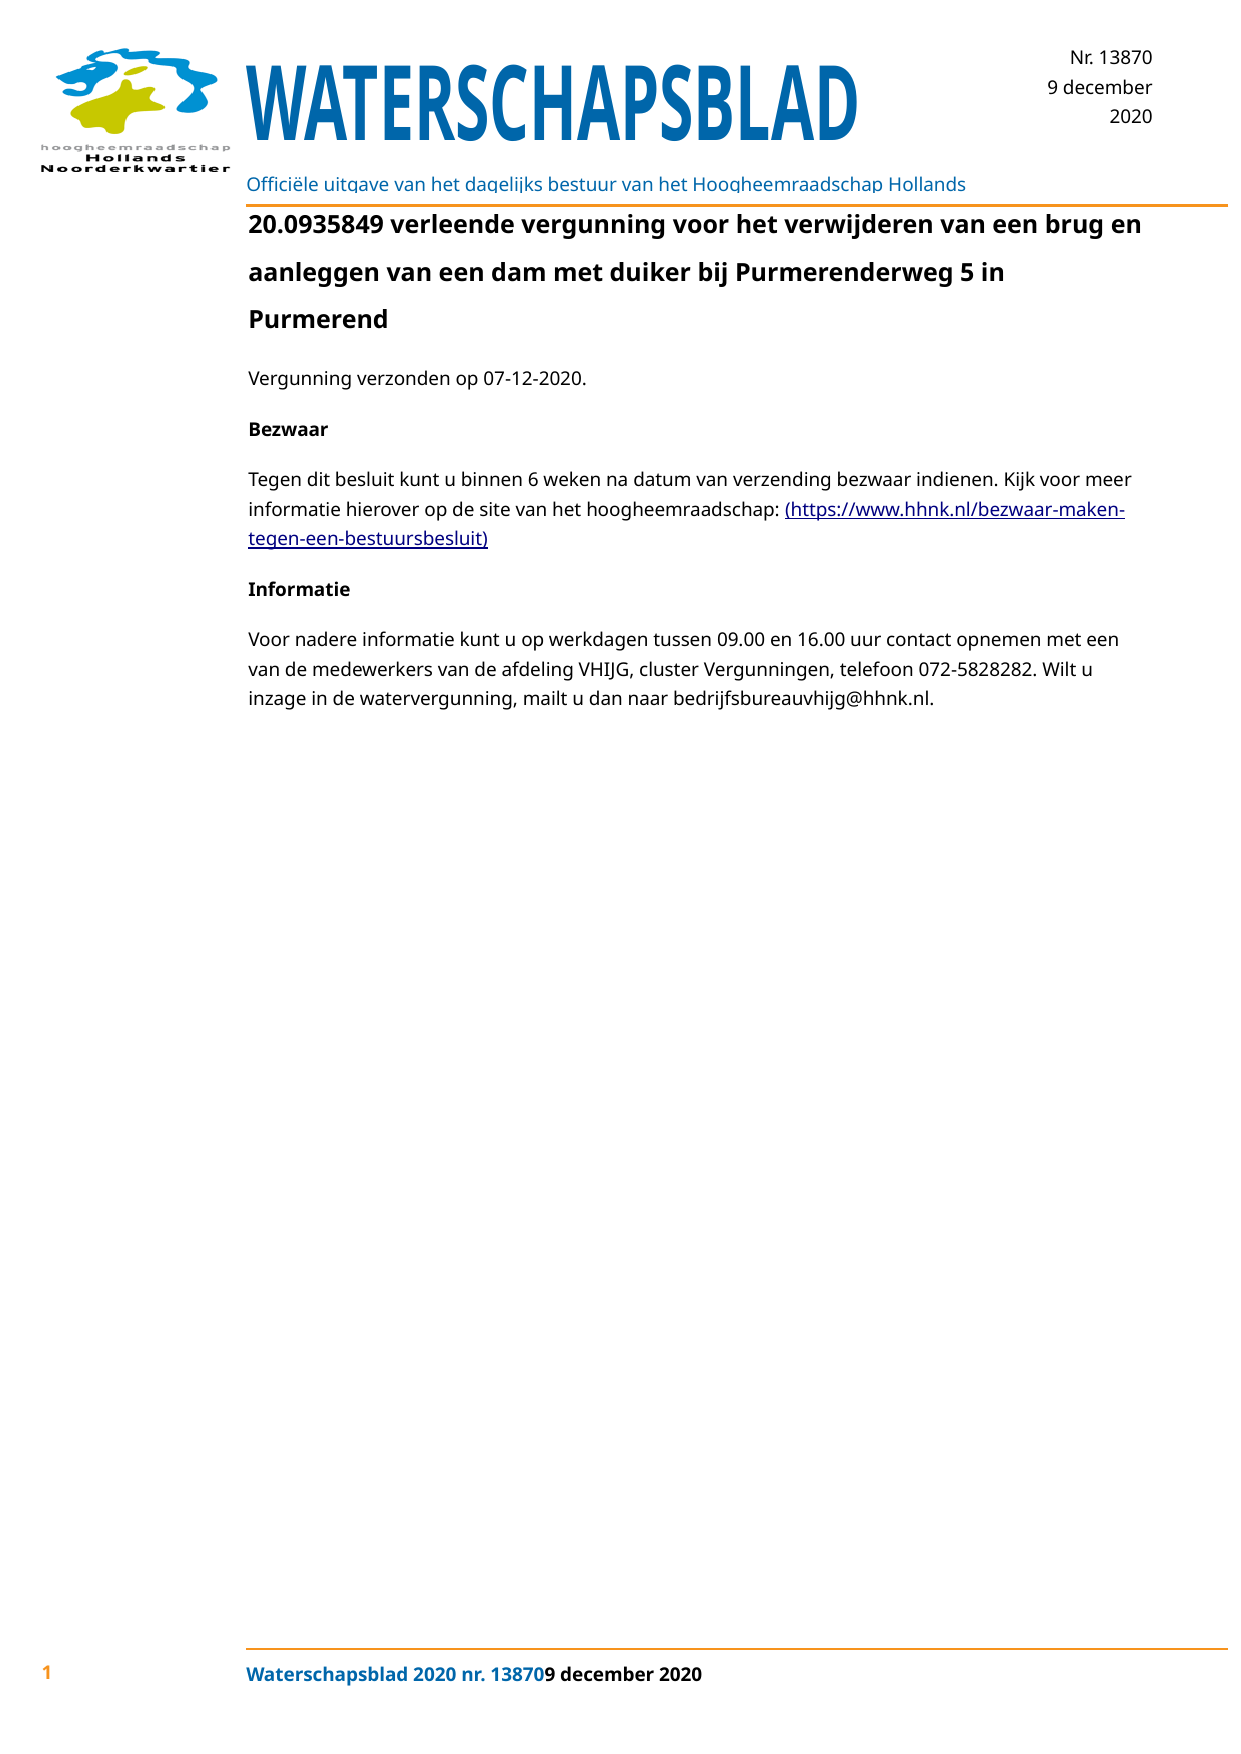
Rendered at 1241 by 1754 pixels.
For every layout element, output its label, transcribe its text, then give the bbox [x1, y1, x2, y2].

text Bezwaar [248, 416, 1152, 442]
text Vergunning verzonden op 07-12-2020. [248, 366, 1152, 391]
text Voor nadere informatie kunt u op werkdagen tussen 09.00 en 16.00 uur contact opnemen met een van de medewerkers van de afdeling VHIJG, cluster Vergunningen, telefoon 072-5828282. Wilt u inzage in de watervergunning, mailt u dan naar bedrijfsbureauvhijg@hhnk.nl. [248, 626, 1152, 711]
text 20.0935849 verleende vergunning voor het verwijderen van een brug en aanleggen van een dam met duiker bij Purmerenderweg 5 in Purmerend [248, 207, 1152, 336]
text Tegen dit besluit kunt u binnen 6 weken na datum van verzending bezwaar indienen. Kijk voor meer informatie hierover op de site van het hoogheemraadschap: (https://www.hhnk.nl/bezwaar-maken-tegen-een-bestuursbesluit) [248, 466, 1152, 551]
text Informatie [248, 576, 1152, 602]
picture [41, 47, 231, 172]
